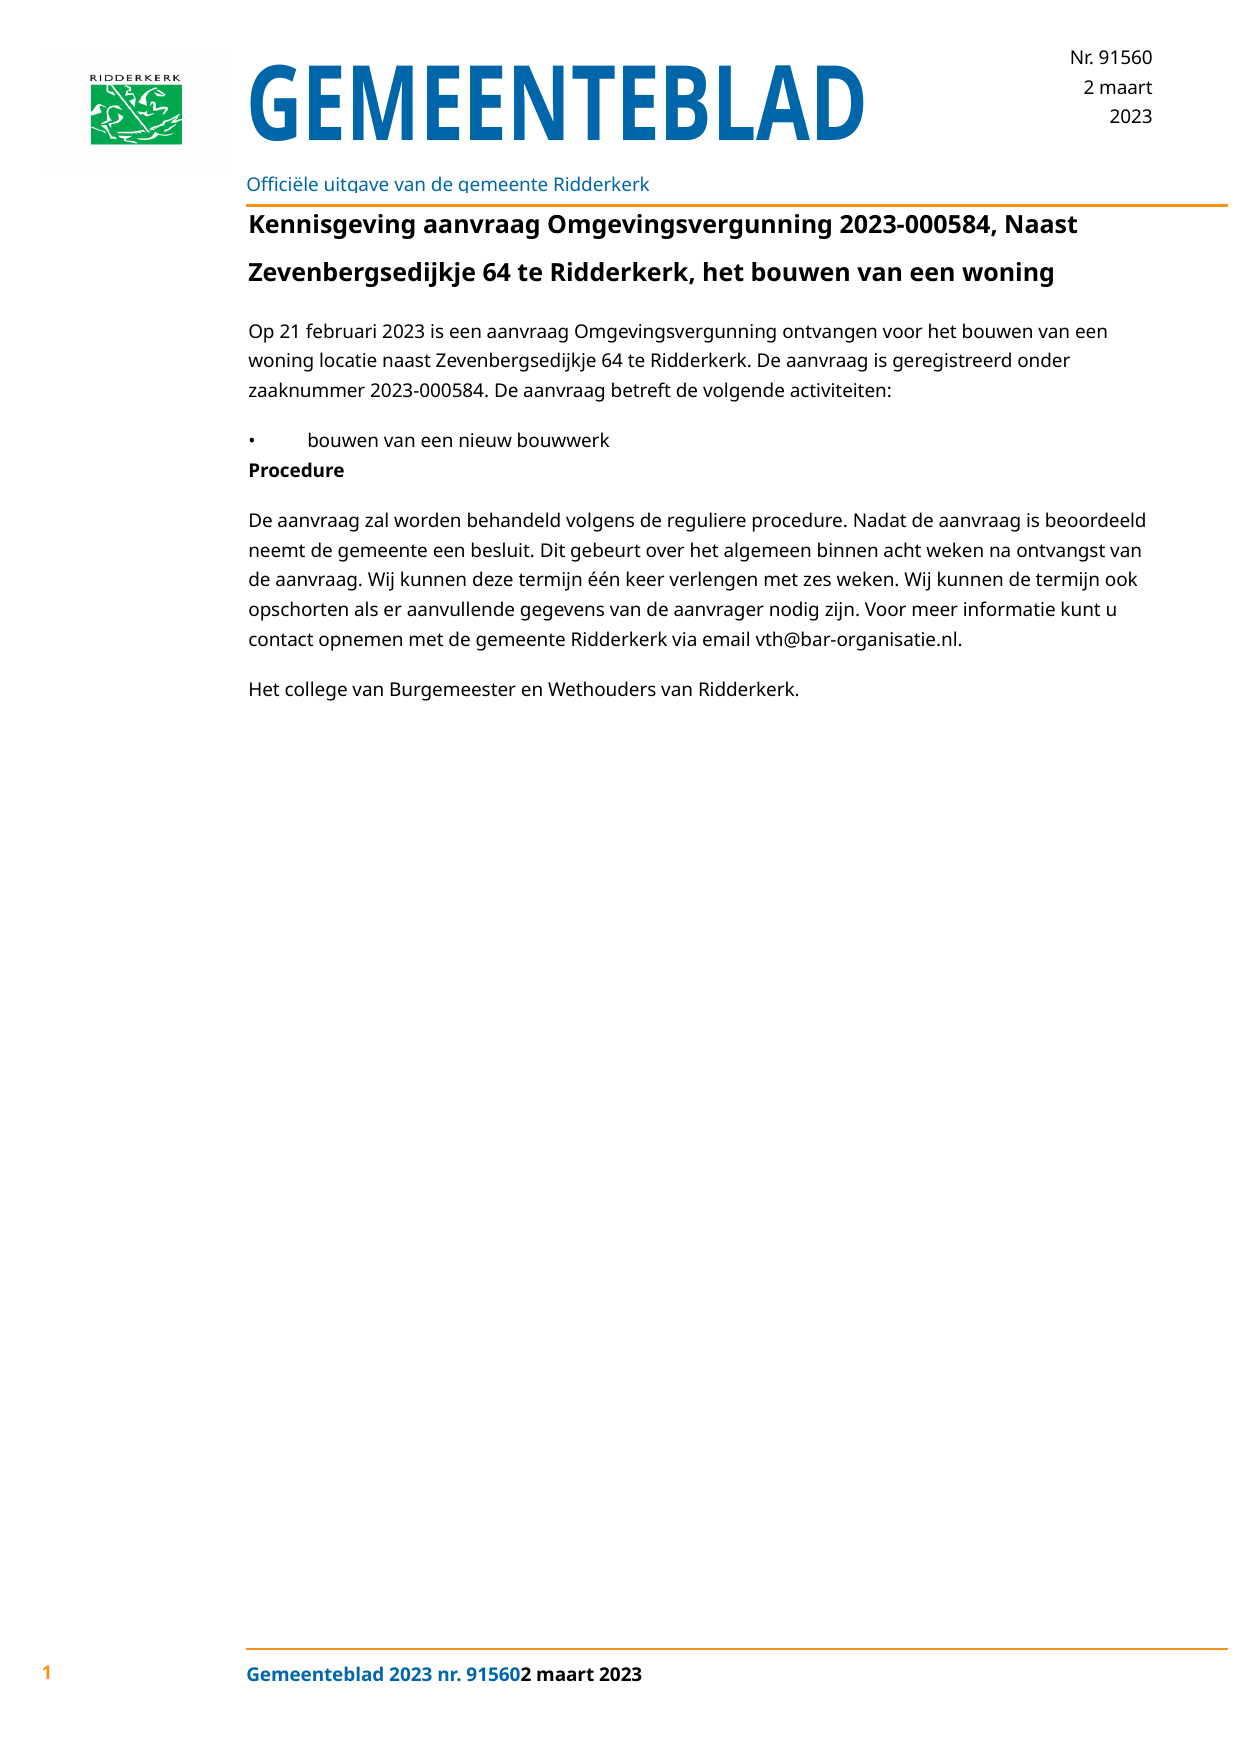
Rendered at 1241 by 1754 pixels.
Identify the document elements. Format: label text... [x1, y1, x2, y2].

text De aanvraag zal worden behandeld volgens de reguliere procedure. Nadat de aanvraag is beoordeeld neemt de gemeente een besluit. Dit gebeurt over het algemeen binnen acht weken na ontvangst van de aanvraag. Wij kunnen deze termijn één keer verlengen met zes weken. Wij kunnen de termijn ook opschorten als er aanvullende gegevens van de aanvrager nodig zijn. Voor meer informatie kunt u contact opnemen met de gemeente Ridderkerk via email vth@bar-organisatie.nl. [248, 507, 1152, 652]
text Kennisgeving aanvraag Omgevingsvergunning 2023-000584, Naast Zevenbergsedijkje 64 te Ridderkerk, het bouwen van een woning [248, 207, 1152, 288]
text Op 21 februari 2023 is een aanvraag Omgevingsvergunning ontvangen voor het bouwen van een woning locatie naast Zevenbergsedijkje 64 te Ridderkerk. De aanvraag is geregistreerd onder zaaknummer 2023-000584. De aanvraag betreft de volgende activiteiten: [248, 318, 1152, 403]
text Het college van Burgemeester en Wethouders van Ridderkerk. [248, 676, 1152, 702]
list bouwen van een nieuw bouwwerk [248, 427, 1152, 453]
text Procedure [248, 457, 1152, 483]
picture [41, 47, 231, 172]
